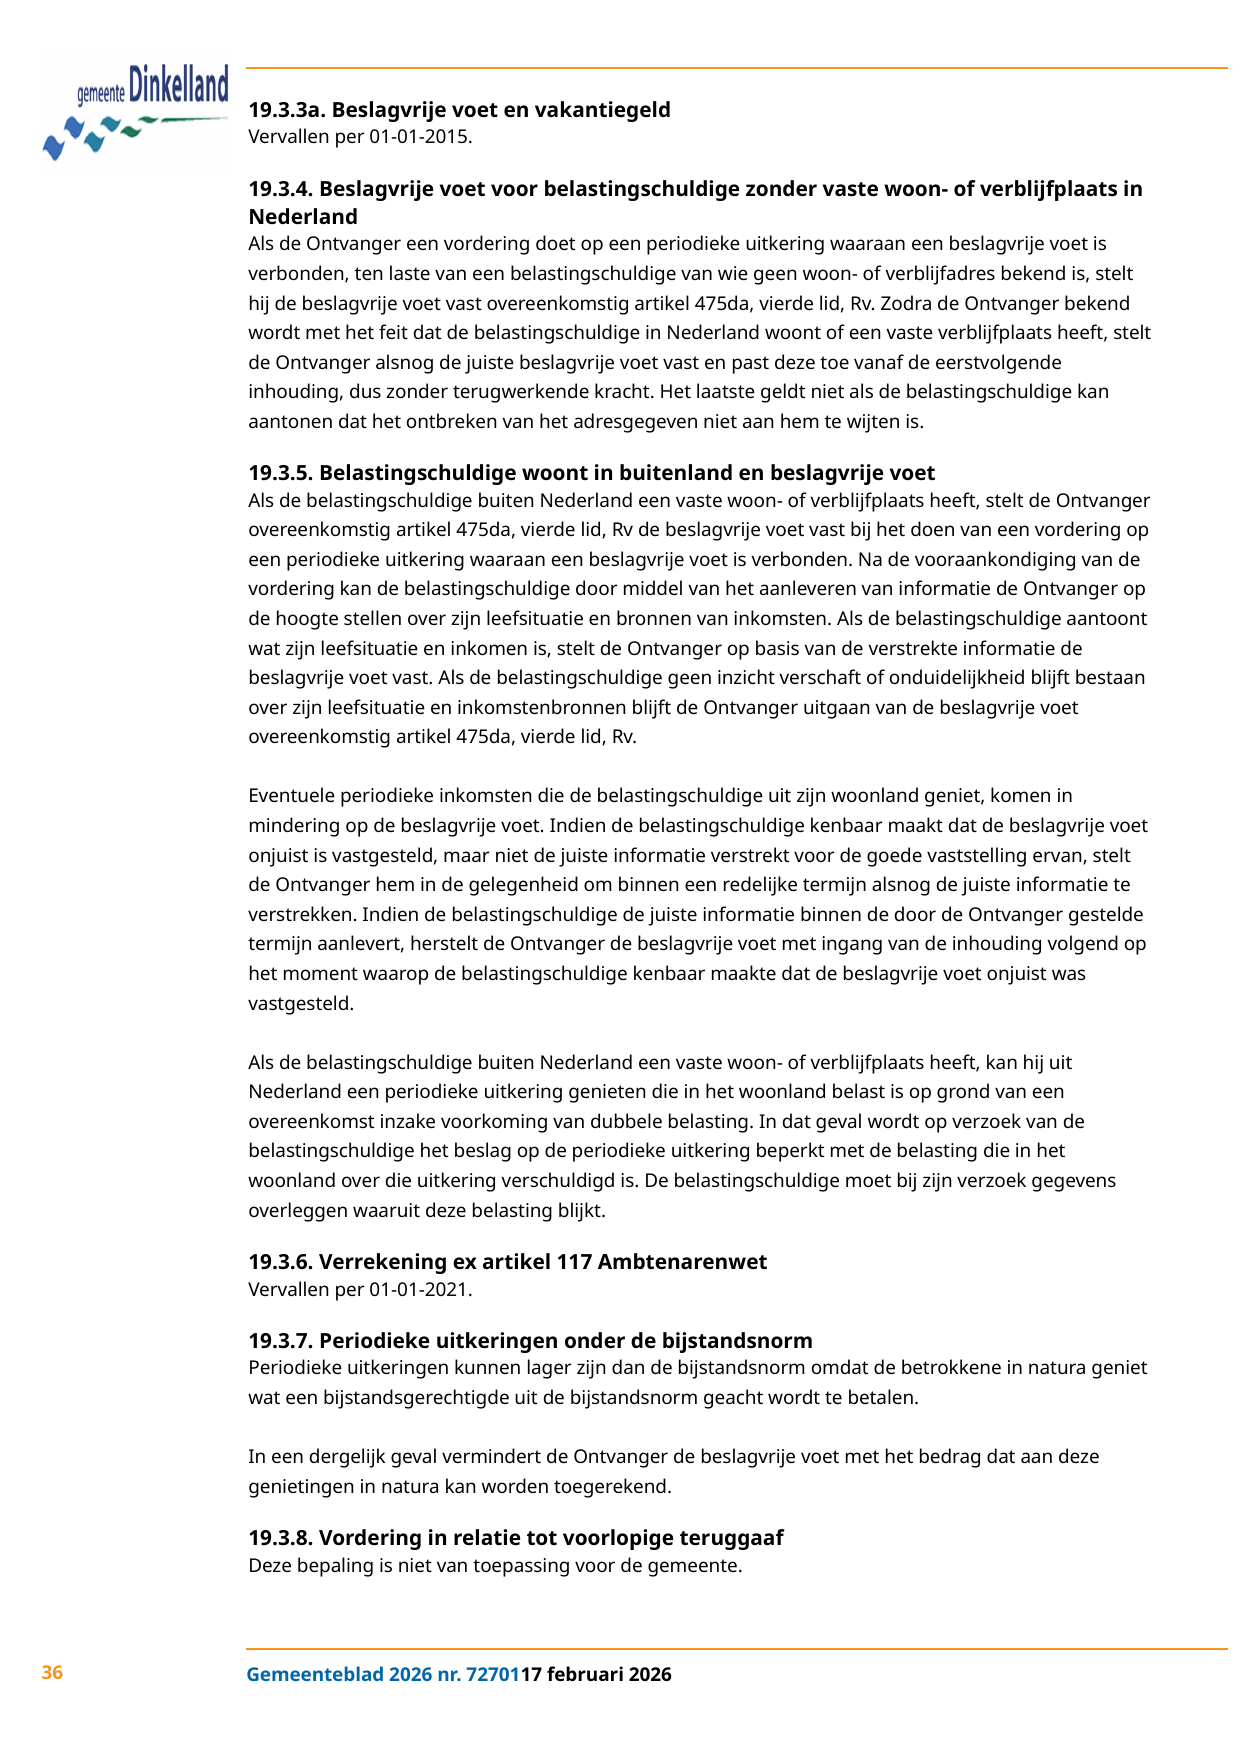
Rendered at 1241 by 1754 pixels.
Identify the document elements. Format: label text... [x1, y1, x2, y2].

text 19.3.8. Vordering in relatie tot voorlopige teruggaaf [248, 1523, 1152, 1552]
text Vervallen per 01-01-2021. [248, 1276, 1152, 1301]
text 19.3.7. Periodieke uitkeringen onder de bijstandsnorm [248, 1326, 1152, 1354]
text 19.3.3a. Beslagvrije voet en vakantiegeld [248, 95, 1152, 123]
text Periodieke uitkeringen kunnen lager zijn dan de bijstandsnorm omdat de betrokkene in natura geniet wat een bijstandsgerechtigde uit de bijstandsnorm geacht wordt te betalen. [248, 1354, 1152, 1410]
picture [41, 47, 231, 172]
text 19.3.6. Verrekening ex artikel 117 Ambtenarenwet [248, 1247, 1152, 1276]
text Als de belastingschuldige buiten Nederland een vaste woon- of verblijfplaats heeft, stelt de Ontvanger overeenkomstig artikel 475da, vierde lid, Rv de beslagvrije voet vast bij het doen van een vordering op een periodieke uitkering waaraan een beslagvrije voet is verbonden. Na de vooraankondiging van de vordering kan de belastingschuldige door middel van het aanleveren van informatie de Ontvanger op de hoogte stellen over zijn leefsituatie en bronnen van inkomsten. Als de belastingschuldige aantoont wat zijn leefsituatie en inkomen is, stelt de Ontvanger op basis van de verstrekte informatie de beslagvrije voet vast. Als de belastingschuldige geen inzicht verschaft of onduidelijkheid blijft bestaan over zijn leefsituatie en inkomstenbronnen blijft de Ontvanger uitgaan van de beslagvrije voet overeenkomstig artikel 475da, vierde lid, Rv. [248, 487, 1152, 749]
text Als de Ontvanger een vordering doet op een periodieke uitkering waaraan een beslagvrije voet is verbonden, ten laste van een belastingschuldige van wie geen woon- of verblijfadres bekend is, stelt hij de beslagvrije voet vast overeenkomstig artikel 475da, vierde lid, Rv. Zodra de Ontvanger bekend wordt met het feit dat de belastingschuldige in Nederland woont of een vaste verblijfplaats heeft, stelt de Ontvanger alsnog de juiste beslagvrije voet vast en past deze toe vanaf de eerstvolgende inhouding, dus zonder terugwerkende kracht. Het laatste geldt niet als de belastingschuldige kan aantonen dat het ontbreken van het adresgegeven niet aan hem te wijten is. [248, 231, 1152, 434]
text Eventuele periodieke inkomsten die de belastingschuldige uit zijn woonland geniet, komen in mindering op de beslagvrije voet. Indien de belastingschuldige kenbaar maakt dat de beslagvrije voet onjuist is vastgesteld, maar niet de juiste informatie verstrekt voor de goede vaststelling ervan, stelt de Ontvanger hem in de gelegenheid om binnen een redelijke termijn alsnog de juiste informatie te verstrekken. Indien de belastingschuldige de juiste informatie binnen de door de Ontvanger gestelde termijn aanlevert, herstelt de Ontvanger de beslagvrije voet met ingang van de inhouding volgend op het moment waarop de belastingschuldige kenbaar maakte dat de beslagvrije voet onjuist was vastgesteld. [248, 783, 1152, 1016]
text 19.3.5. Belastingschuldige woont in buitenland en beslagvrije voet [248, 458, 1152, 487]
text In een dergelijk geval vermindert de Ontvanger de beslagvrije voet met het bedrag dat aan deze genietingen in natura kan worden toegerekend. [248, 1443, 1152, 1499]
text Vervallen per 01-01-2015. [248, 123, 1152, 149]
text 19.3.4. Beslagvrije voet voor belastingschuldige zonder vaste woon- of verblijfplaats in Nederland [248, 174, 1152, 231]
text Deze bepaling is niet van toepassing voor de gemeente. [248, 1552, 1152, 1577]
text Als de belastingschuldige buiten Nederland een vaste woon- of verblijfplaats heeft, kan hij uit Nederland een periodieke uitkering genieten die in het woonland belast is op grond van een overeenkomst inzake voorkoming van dubbele belasting. In dat geval wordt op verzoek van de belastingschuldige het beslag op de periodieke uitkering beperkt met de belasting die in het woonland over die uitkering verschuldigd is. De belastingschuldige moet bij zijn verzoek gegevens overleggen waaruit deze belasting blijkt. [248, 1049, 1152, 1223]
